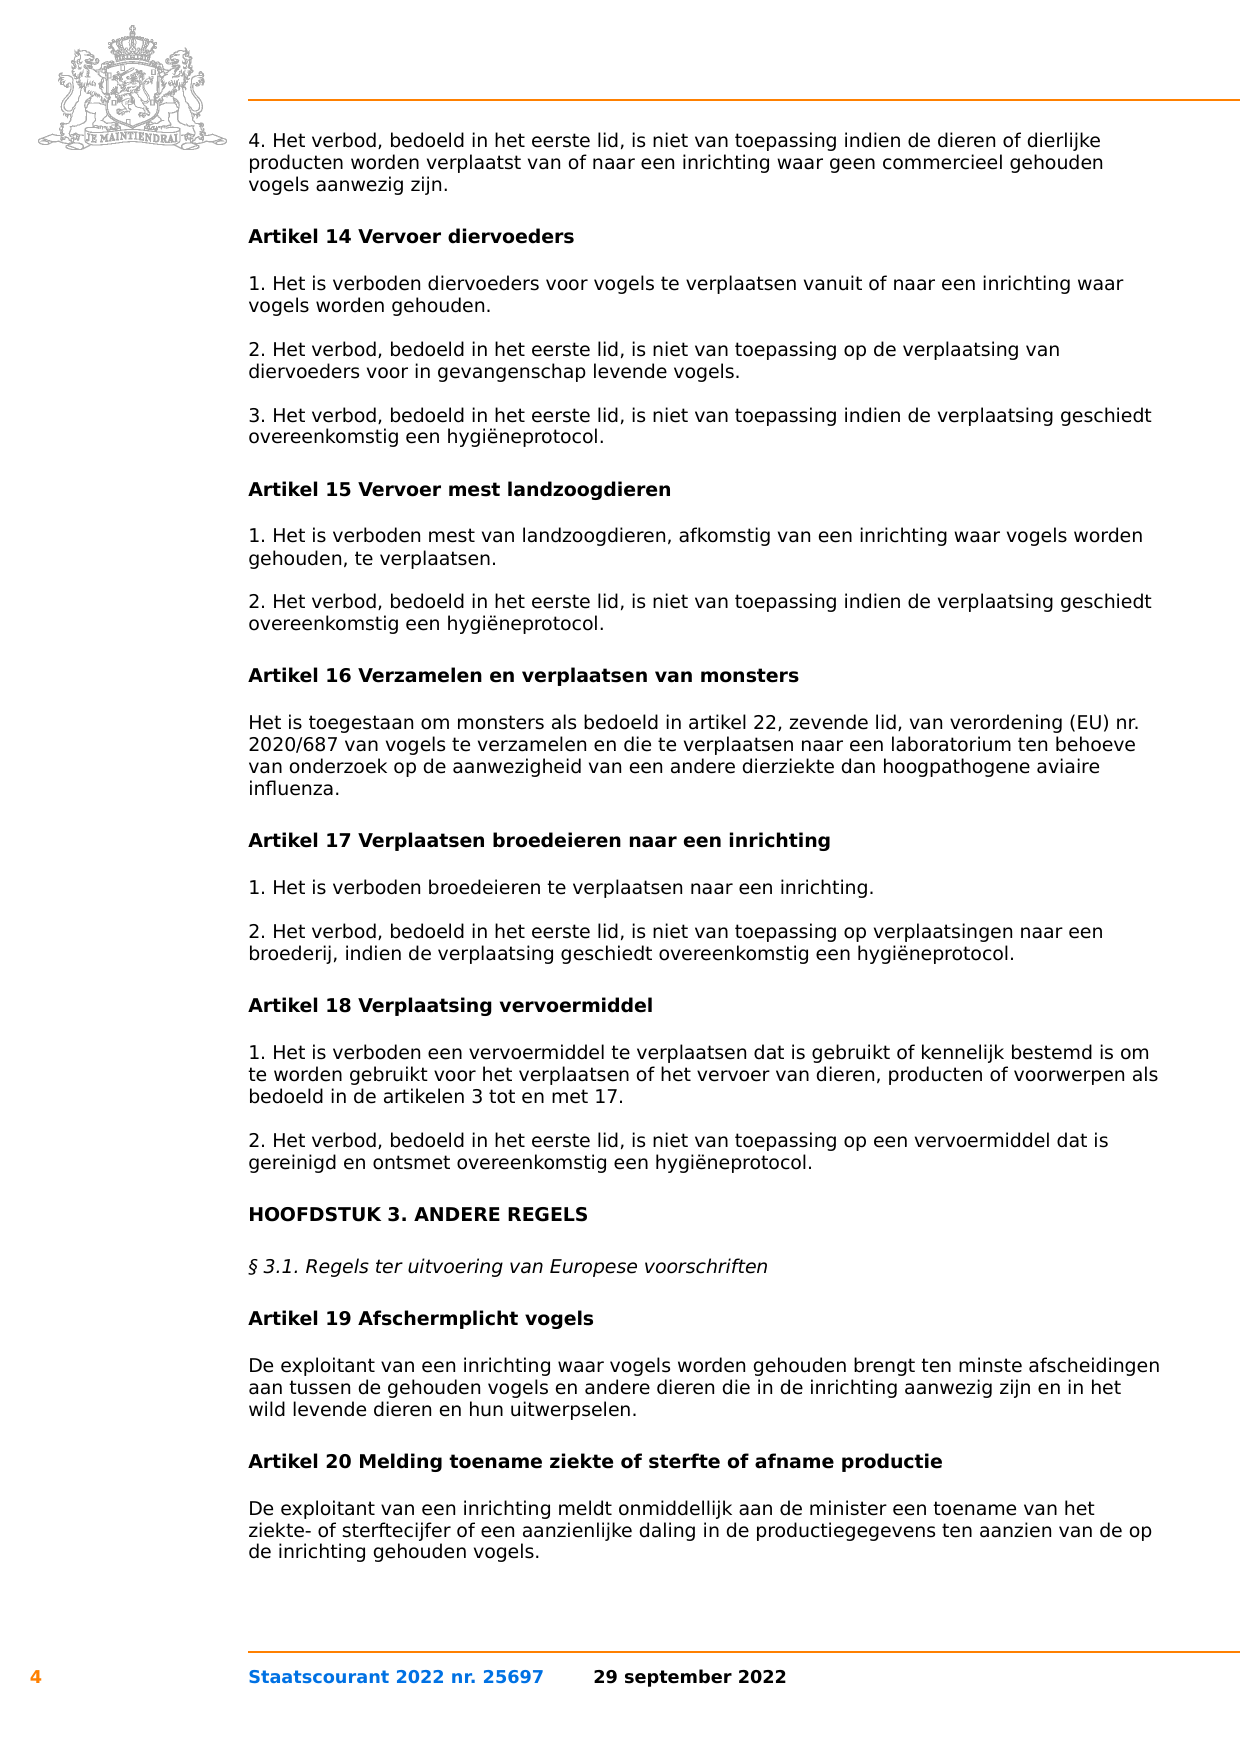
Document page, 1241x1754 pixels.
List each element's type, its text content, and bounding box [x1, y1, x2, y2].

text 3. Het verbod, bedoeld in het eerste lid, is niet van toepassing indien de verplaatsing geschiedt overeenkomstig een hygiëneprotocol. [248, 404, 1163, 448]
text 1. Het is verboden diervoeders voor vogels te verplaatsen vanuit of naar een inrichting waar vogels worden gehouden. [248, 273, 1163, 317]
text 2. Het verbod, bedoeld in het eerste lid, is niet van toepassing indien de verplaatsing geschiedt overeenkomstig een hygiëneprotocol. [248, 591, 1163, 635]
subtitle Artikel 14 Vervoer diervoeders [248, 226, 1163, 248]
subtitle § 3.1. Regels ter uitvoering van Europese voorschriften [248, 1256, 1163, 1278]
text 1. Het is verboden broedeieren te verplaatsen naar een inrichting. [248, 877, 1163, 899]
text 4. Het verbod, bedoeld in het eerste lid, is niet van toepassing indien de dieren of dierlijke producten worden verplaatst van of naar een inrichting waar geen commercieel gehouden vogels aanwezig zijn. [248, 130, 1163, 196]
subtitle Artikel 19 Afschermplicht vogels [248, 1308, 1163, 1329]
subtitle HOOFDSTUK 3. ANDERE REGELS [248, 1204, 1163, 1226]
text 1. Het is verboden mest van landzoogdieren, afkomstig van een inrichting waar vogels worden gehouden, te verplaatsen. [248, 525, 1163, 569]
text 2. Het verbod, bedoeld in het eerste lid, is niet van toepassing op verplaatsingen naar een broederij, indien de verplaatsing geschiedt overeenkomstig een hygiëneprotocol. [248, 921, 1163, 965]
text De exploitant van een inrichting meldt onmiddellijk aan de minister een toename van het ziekte- of sterftecijfer of een aanzienlijke daling in de productiegegevens ten aanzien van de op de inrichting gehouden vogels. [248, 1497, 1163, 1563]
subtitle Artikel 20 Melding toename ziekte of sterfte of afname productie [248, 1451, 1163, 1472]
subtitle Artikel 17 Verplaatsen broedeieren naar een inrichting [248, 830, 1163, 852]
text De exploitant van een inrichting waar vogels worden gehouden brengt ten minste afscheidingen aan tussen de gehouden vogels en andere dieren die in de inrichting aanwezig zijn en in het wild levende dieren en hun uitwerpselen. [248, 1354, 1163, 1421]
subtitle Artikel 15 Vervoer mest landzoogdieren [248, 478, 1163, 500]
text 2. Het verbod, bedoeld in het eerste lid, is niet van toepassing op de verplaatsing van diervoeders voor in gevangenschap levende vogels. [248, 339, 1163, 383]
picture [38, 25, 227, 150]
subtitle Artikel 18 Verplaatsing vervoermiddel [248, 995, 1163, 1017]
text Het is toegestaan om monsters als bedoeld in artikel 22, zevende lid, van verordening (EU) nr. 2020/687 van vogels te verzamelen en die te verplaatsen naar een laboratorium ten behoeve van onderzoek op de aanwezigheid van een andere dierziekte dan hoogpathogene aviaire influenza. [248, 712, 1163, 800]
text 2. Het verbod, bedoeld in het eerste lid, is niet van toepassing op een vervoermiddel dat is gereinigd en ontsmet overeenkomstig een hygiëneprotocol. [248, 1130, 1163, 1174]
subtitle Artikel 16 Verzamelen en verplaatsen van monsters [248, 665, 1163, 687]
text 1. Het is verboden een vervoermiddel te verplaatsen dat is gebruikt of kennelijk bestemd is om te worden gebruikt voor het verplaatsen of het vervoer van dieren, producten of voorwerpen als bedoeld in de artikelen 3 tot en met 17. [248, 1042, 1163, 1108]
